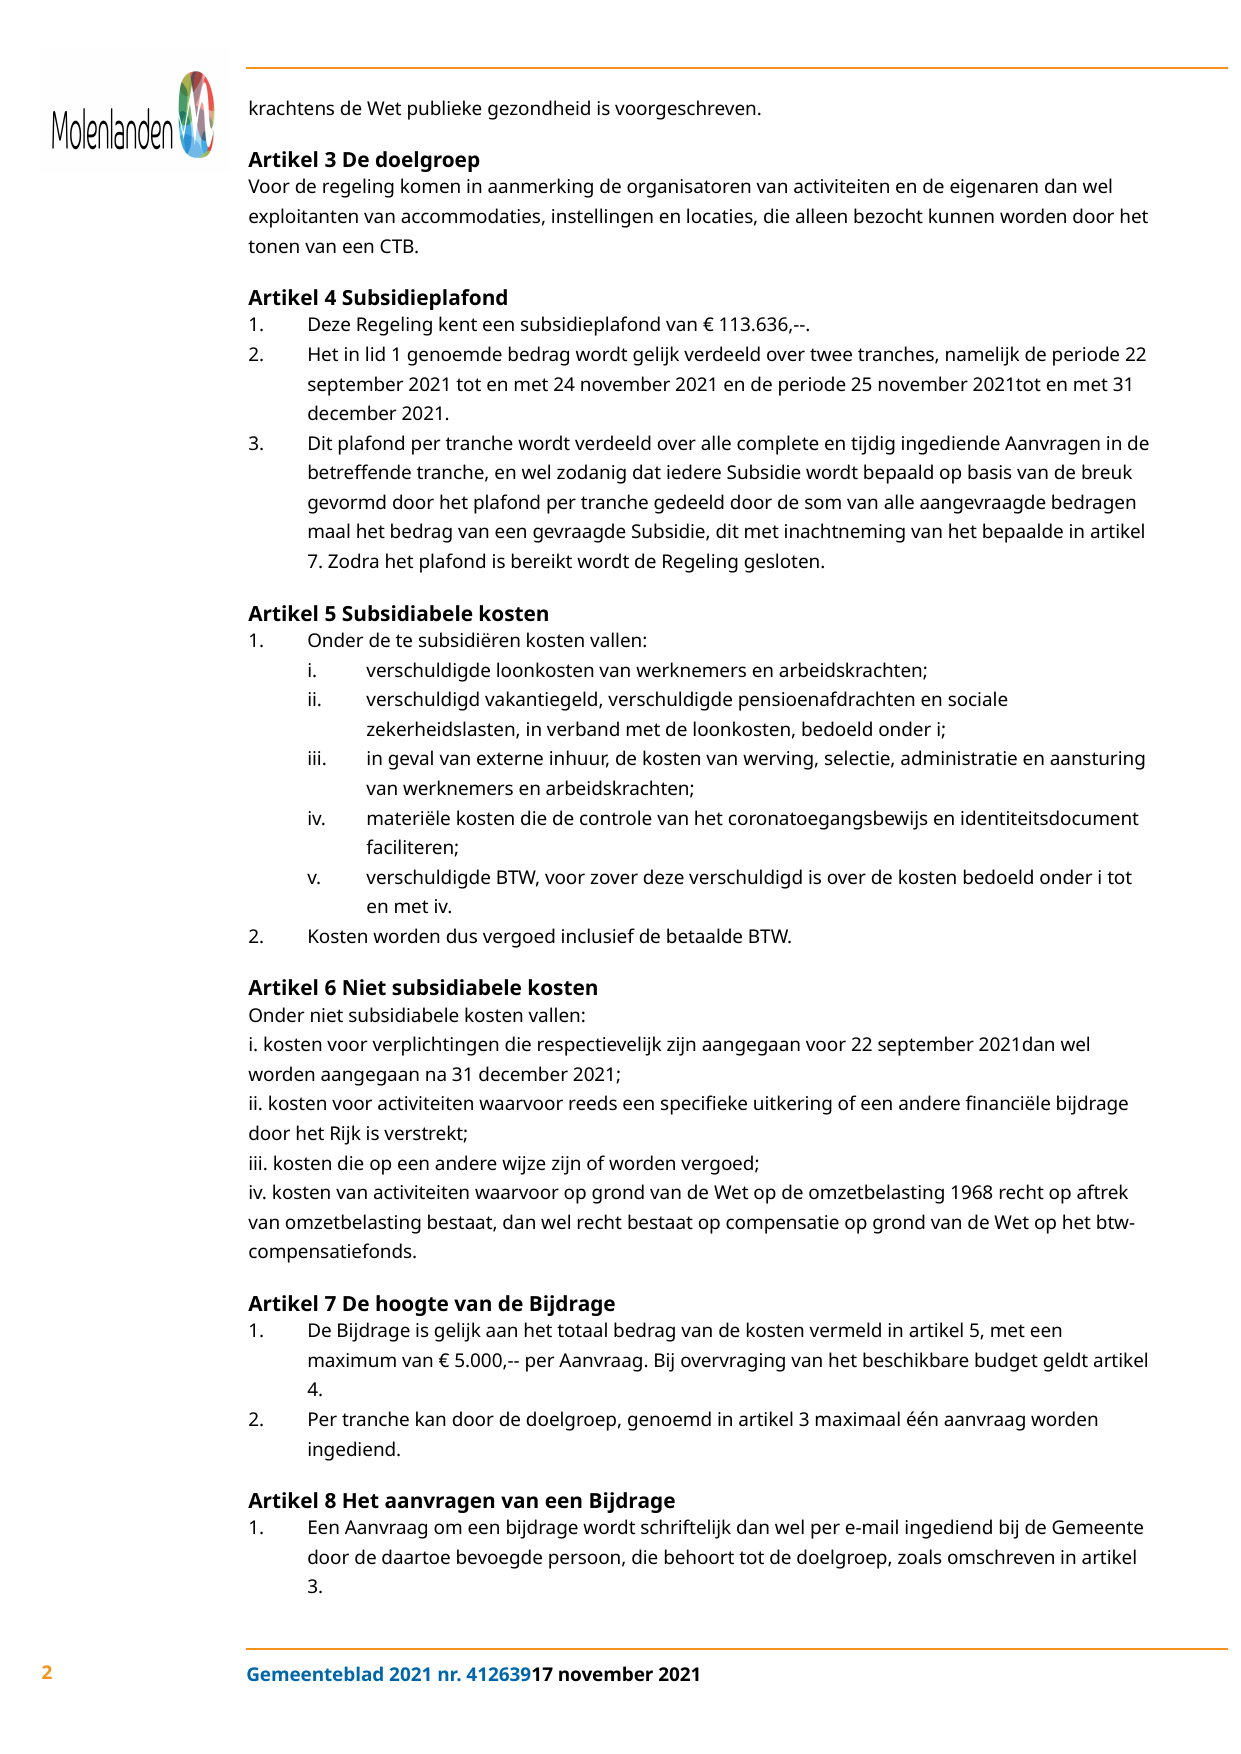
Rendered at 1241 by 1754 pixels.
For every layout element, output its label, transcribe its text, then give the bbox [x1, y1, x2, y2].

text Artikel 4 Subsidieplafond [248, 283, 1152, 312]
list verschuldigde BTW, voor zover deze verschuldigd is over de kosten bedoeld onder i tot en met iv. [307, 864, 1152, 919]
list materiële kosten die de controle van het coronatoegangsbewijs en identiteitsdocument faciliteren; [307, 805, 1152, 860]
list Het in lid 1 genoemde bedrag wordt gelijk verdeeld over twee tranches, namelijk de periode 22 september 2021 tot en met 24 november 2021 en de periode 25 november 2021tot en met 31 december 2021. [248, 341, 1152, 426]
text krachtens de Wet publieke gezondheid is voorgeschreven. [248, 95, 1152, 121]
list Per tranche kan door de doelgroep, genoemd in artikel 3 maximaal één aanvraag worden ingediend. [248, 1406, 1152, 1461]
list Onder de te subsidiëren kosten vallen: [248, 627, 1152, 653]
text ii. kosten voor activiteiten waarvoor reeds een specifieke uitkering of een andere financiële bijdrage door het Rijk is verstrekt; [248, 1091, 1152, 1146]
text iii. kosten die op een andere wijze zijn of worden vergoed; [248, 1150, 1152, 1176]
list verschuldigd vakantiegeld, verschuldigde pensioenafdrachten en sociale zekerheidslasten, in verband met de loonkosten, bedoeld onder i; [307, 686, 1152, 742]
list verschuldigde loonkosten van werknemers en arbeidskrachten; [307, 657, 1152, 682]
list De Bijdrage is gelijk aan het totaal bedrag van de kosten vermeld in artikel 5, met een maximum van € 5.000,-- per Aanvraag. Bij overvraging van het beschikbare budget geldt artikel 4. [248, 1317, 1152, 1402]
text Artikel 6 Niet subsidiabele kosten [248, 973, 1152, 1002]
text Voor de regeling komen in aanmerking de organisatoren van activiteiten en de eigenaren dan wel exploitanten van accommodaties, instellingen en locaties, die alleen bezocht kunnen worden door het tonen van een CTB. [248, 174, 1152, 258]
text Artikel 3 De doelgroep [248, 145, 1152, 174]
list Een Aanvraag om een bijdrage wordt schriftelijk dan wel per e-mail ingediend bij de Gemeente door de daartoe bevoegde persoon, die behoort tot de doelgroep, zoals omschreven in artikel 3. [248, 1514, 1152, 1599]
text iv. kosten van activiteiten waarvoor op grond van de Wet op de omzetbelasting 1968 recht op aftrek van omzetbelasting bestaat, dan wel recht bestaat op compensatie op grond van de Wet op het btw-compensatiefonds. [248, 1179, 1152, 1264]
text Artikel 5 Subsidiabele kosten [248, 599, 1152, 627]
list Kosten worden dus vergoed inclusief de betaalde BTW. [248, 923, 1152, 949]
text Onder niet subsidiabele kosten vallen: [248, 1002, 1152, 1028]
picture [41, 47, 231, 172]
list in geval van externe inhuur, de kosten van werving, selectie, administratie en aansturing van werknemers en arbeidskrachten; [307, 746, 1152, 801]
list Deze Regeling kent een subsidieplafond van € 113.636,--. [248, 312, 1152, 337]
text Artikel 7 De hoogte van de Bijdrage [248, 1289, 1152, 1317]
text Artikel 8 Het aanvragen van een Bijdrage [248, 1486, 1152, 1514]
list Dit plafond per tranche wordt verdeeld over alle complete en tijdig ingediende Aanvragen in de betreffende tranche, en wel zodanig dat iedere Subsidie wordt bepaald op basis van de breuk gevormd door het plafond per tranche gedeeld door de som van alle aangevraagde bedragen maal het bedrag van een gevraagde Subsidie, dit met inachtneming van het bepaalde in artikel 7. Zodra het plafond is bereikt wordt de Regeling gesloten. [248, 430, 1152, 574]
text i. kosten voor verplichtingen die respectievelijk zijn aangegaan voor 22 september 2021dan wel worden aangegaan na 31 december 2021; [248, 1031, 1152, 1087]
